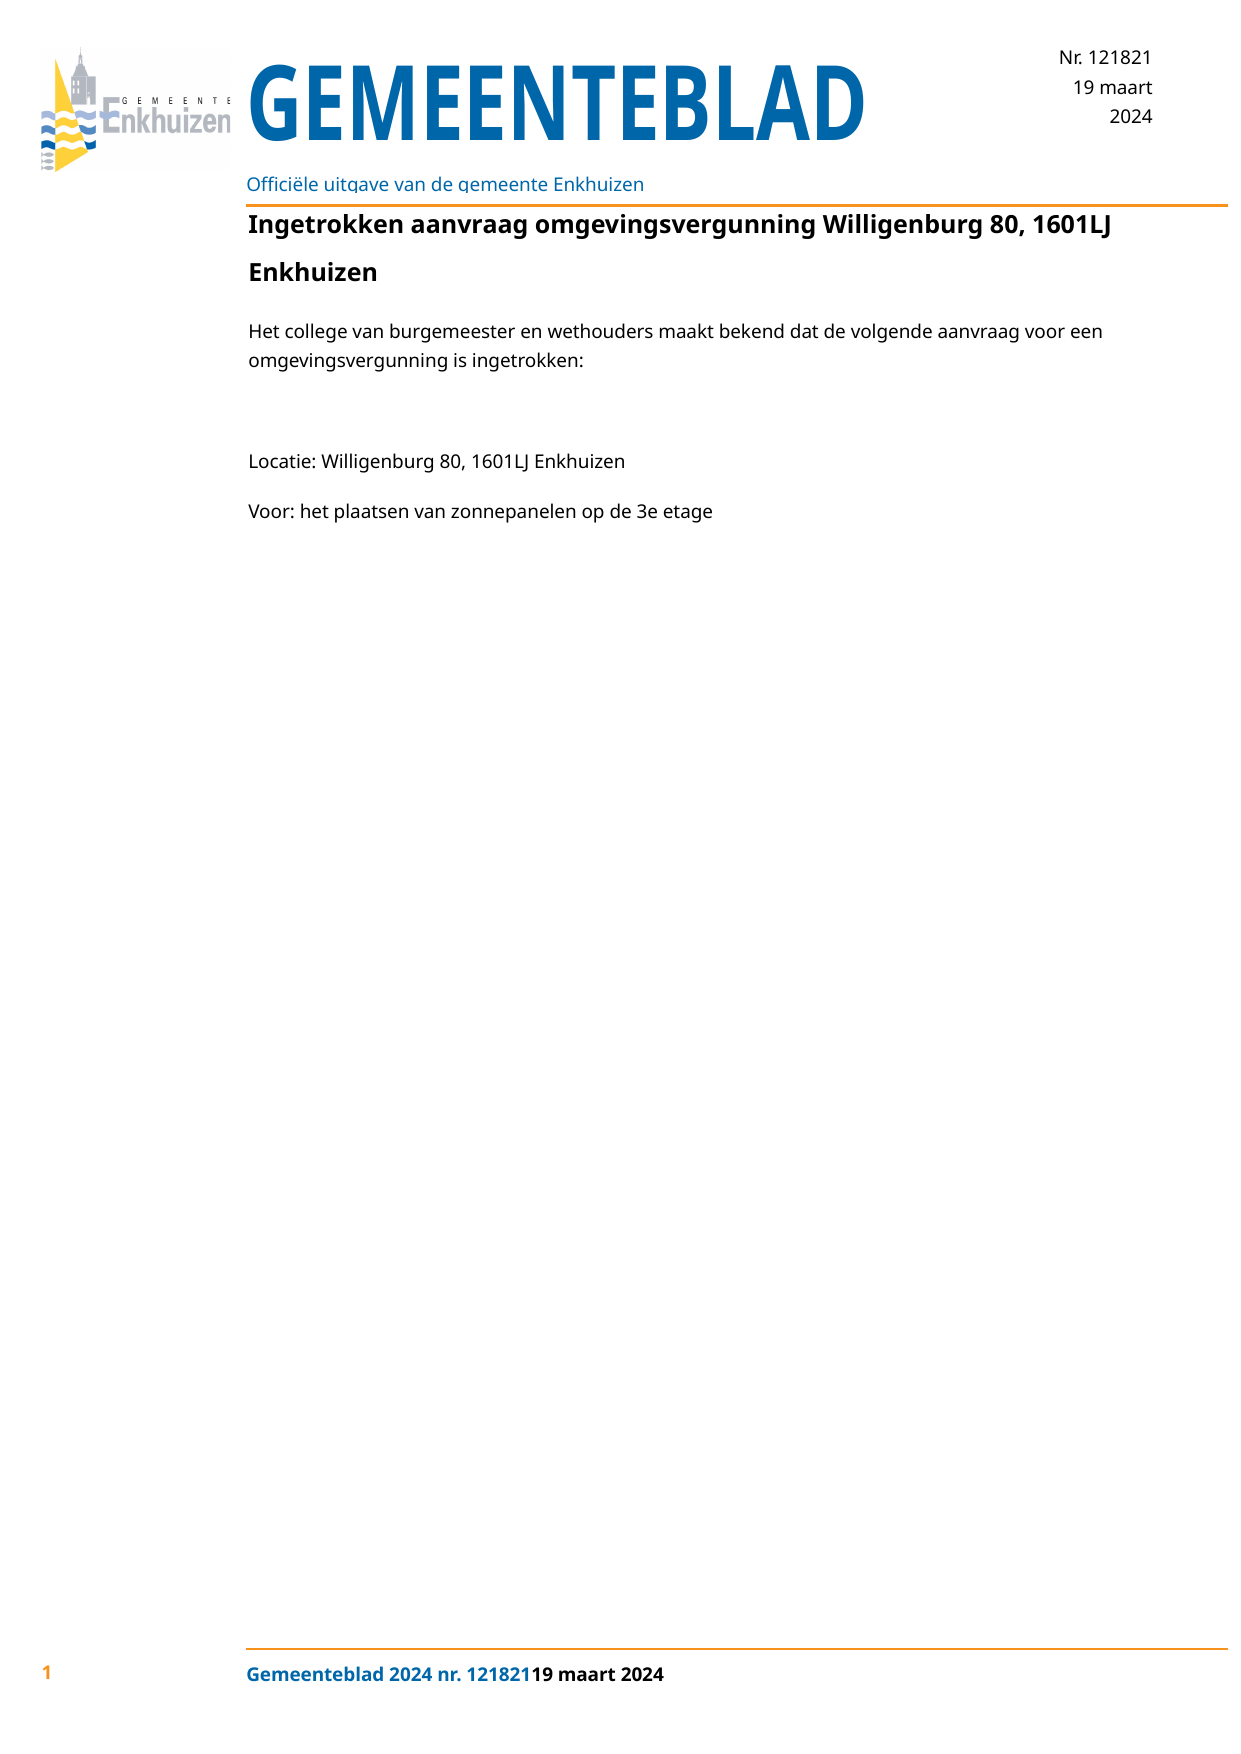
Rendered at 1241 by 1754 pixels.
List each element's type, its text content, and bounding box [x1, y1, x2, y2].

text Ingetrokken aanvraag omgevingsvergunning Willigenburg 80, 1601LJ Enkhuizen [248, 207, 1152, 288]
text Locatie: Willigenburg 80, 1601LJ Enkhuizen [248, 448, 1152, 474]
text Voor: het plaatsen van zonnepanelen op de 3e etage [248, 499, 1152, 524]
picture [41, 47, 231, 172]
text Het college van burgemeester en wethouders maakt bekend dat de volgende aanvraag voor een omgevingsvergunning is ingetrokken: [248, 318, 1152, 373]
